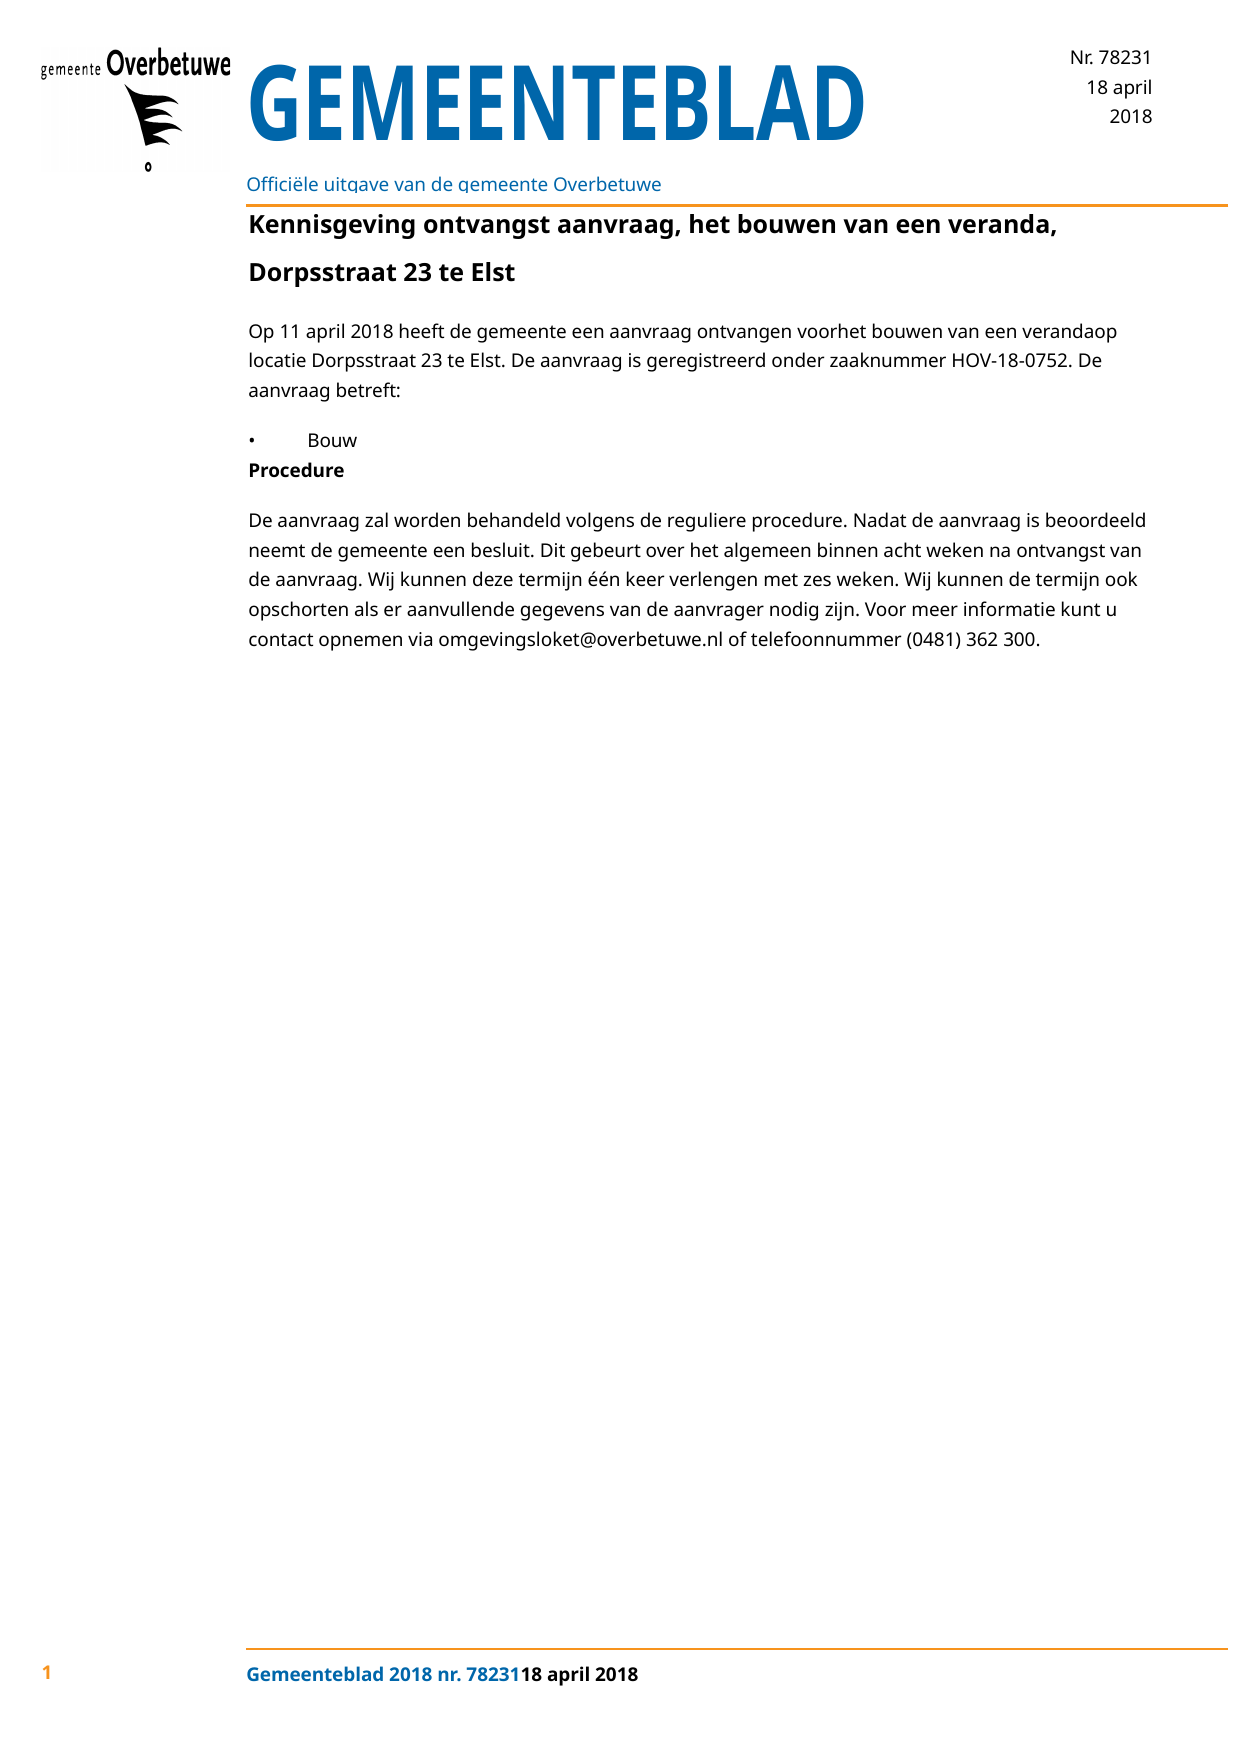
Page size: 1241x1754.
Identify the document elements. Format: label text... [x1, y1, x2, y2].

text Procedure [248, 457, 1152, 483]
picture [41, 47, 231, 172]
text De aanvraag zal worden behandeld volgens de reguliere procedure. Nadat de aanvraag is beoordeeld neemt de gemeente een besluit. Dit gebeurt over het algemeen binnen acht weken na ontvangst van de aanvraag. Wij kunnen deze termijn één keer verlengen met zes weken. Wij kunnen de termijn ook opschorten als er aanvullende gegevens van de aanvrager nodig zijn. Voor meer informatie kunt u contact opnemen via omgevingsloket@overbetuwe.nl of telefoonnummer (0481) 362 300. [248, 507, 1152, 652]
text Op 11 april 2018 heeft de gemeente een aanvraag ontvangen voorhet bouwen van een verandaop locatie Dorpsstraat 23 te Elst. De aanvraag is geregistreerd onder zaaknummer HOV-18-0752. De aanvraag betreft: [248, 318, 1152, 403]
text Kennisgeving ontvangst aanvraag, het bouwen van een veranda, Dorpsstraat 23 te Elst [248, 207, 1152, 288]
list Bouw [248, 427, 1152, 453]
